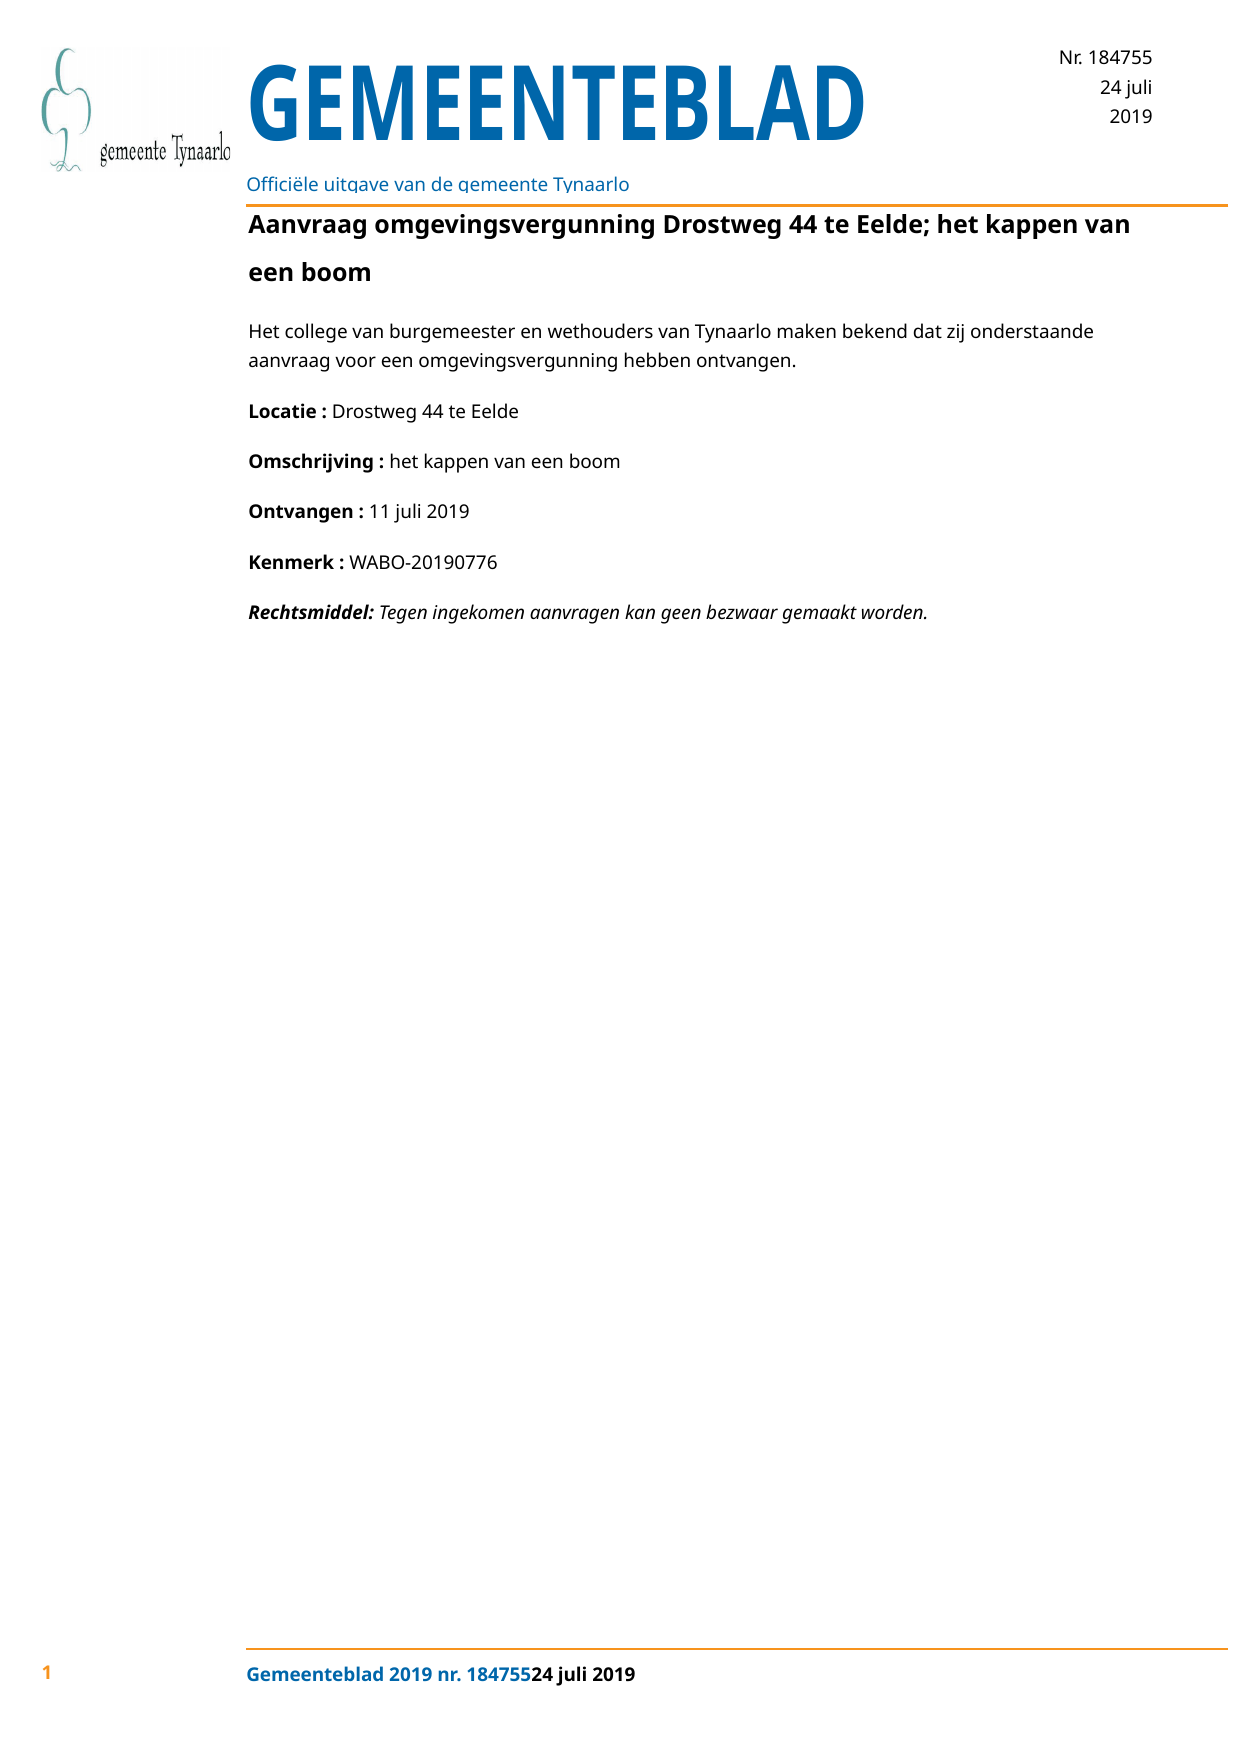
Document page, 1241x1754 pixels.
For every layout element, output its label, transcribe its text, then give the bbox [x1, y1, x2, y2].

text Het college van burgemeester en wethouders van Tynaarlo maken bekend dat zij onderstaande aanvraag voor een omgevingsvergunning hebben ontvangen. [248, 318, 1152, 373]
text Locatie : Drostweg 44 te Eelde [248, 398, 1152, 424]
picture [41, 47, 231, 172]
text Rechtsmiddel: Tegen ingekomen aanvragen kan geen bezwaar gemaakt worden. [248, 599, 1152, 625]
text Kenmerk : WABO-20190776 [248, 549, 1152, 575]
text Ontvangen : 11 juli 2019 [248, 499, 1152, 524]
text Aanvraag omgevingsvergunning Drostweg 44 te Eelde; het kappen van een boom [248, 207, 1152, 288]
text Omschrijving : het kappen van een boom [248, 448, 1152, 474]
